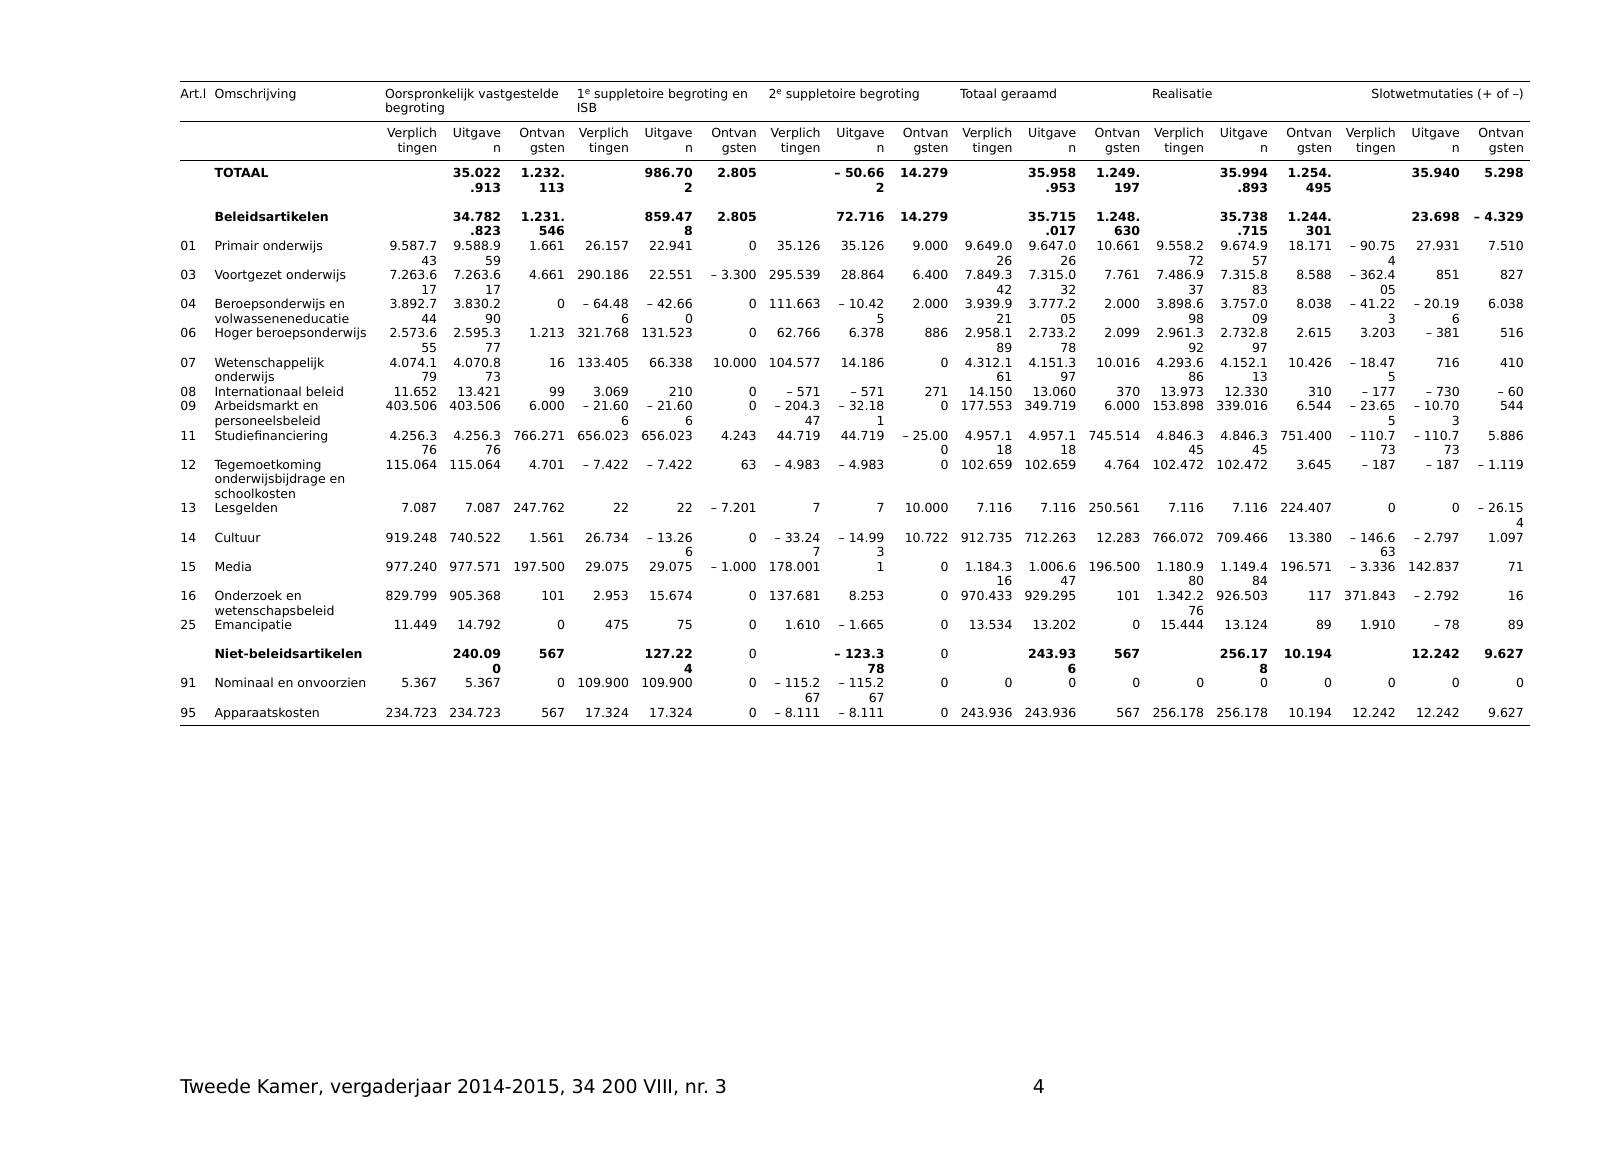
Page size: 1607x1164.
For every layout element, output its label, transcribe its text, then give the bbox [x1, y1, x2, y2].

table_cell 4.293.686 [1146, 355, 1210, 384]
table_cell 04 [180, 297, 208, 326]
table_cell 567 [1082, 647, 1146, 676]
table_cell 516 [1465, 326, 1529, 355]
table_cell 16 [1465, 589, 1529, 618]
table_cell – 571 [826, 385, 890, 399]
table_cell 9.647.026 [1018, 239, 1082, 268]
table_cell [763, 210, 826, 239]
table_cell 986.702 [635, 161, 698, 195]
table_cell 6.378 [826, 326, 890, 355]
table_cell Beleidsartikelen [209, 210, 379, 239]
table_cell – 90.754 [1338, 239, 1401, 268]
table_cell 95 [180, 705, 208, 725]
table_cell 243.936 [1018, 647, 1082, 676]
table_cell [180, 122, 208, 160]
table_cell 89 [1465, 618, 1529, 632]
table_cell 0 [699, 297, 762, 326]
table_cell 9.627 [1465, 705, 1529, 725]
table_cell 102.472 [1146, 458, 1210, 501]
table_cell 7.263.617 [379, 268, 443, 297]
table_cell 0 [699, 647, 762, 676]
table_cell 4.312.161 [954, 355, 1018, 384]
table_cell Onderzoek en wetenschapsbeleid [209, 589, 379, 618]
table_cell [209, 195, 379, 209]
table_cell 1.249.197 [1082, 161, 1146, 195]
table_cell 91 [180, 676, 208, 705]
table_cell Apparaatskosten [209, 705, 379, 725]
table_cell TOTAAL [209, 161, 379, 195]
table_cell – 187 [1338, 458, 1401, 501]
table_cell 14.186 [826, 355, 890, 384]
table_cell 349.719 [1018, 399, 1082, 428]
table_cell 10.426 [1274, 355, 1338, 384]
table_cell – 50.662 [826, 161, 890, 195]
table_cell 567 [1082, 705, 1146, 725]
table_cell 1.231.546 [507, 210, 571, 239]
table_cell Verplichtingen [763, 122, 826, 160]
table_cell Uitgaven [826, 122, 890, 160]
table_cell [180, 633, 208, 647]
table_cell Uitgaven [443, 122, 507, 160]
table_cell 29.075 [571, 560, 634, 589]
table_cell 12.242 [1401, 705, 1465, 725]
table_cell [571, 633, 634, 647]
table_cell 133.405 [571, 355, 634, 384]
table_cell 0 [954, 676, 1018, 705]
table_header Slotwetmutaties (+ of –) [1338, 82, 1529, 121]
table_cell Verplichtingen [954, 122, 1018, 160]
table_cell 321.768 [571, 326, 634, 355]
table_cell 7.510 [1465, 239, 1529, 268]
table_cell – 1.000 [699, 560, 762, 589]
table_cell 22.941 [635, 239, 698, 268]
table_cell [699, 195, 762, 209]
table_cell 34.782.823 [443, 210, 507, 239]
table_cell 9.674.957 [1210, 239, 1274, 268]
table_cell Verplichtingen [1146, 122, 1210, 160]
table_cell – 1.119 [1465, 458, 1529, 501]
table_cell Ontvangsten [1082, 122, 1146, 160]
table_cell Primair onderwijs [209, 239, 379, 268]
table_cell 886 [890, 326, 954, 355]
table_cell – 7.422 [571, 458, 634, 501]
table_cell 11.652 [379, 385, 443, 399]
table_cell 4.846.345 [1146, 428, 1210, 457]
table_cell [180, 161, 208, 195]
table_cell 12 [180, 458, 208, 501]
table_cell [1018, 633, 1082, 647]
table_cell 9.649.026 [954, 239, 1018, 268]
table_cell – 33.247 [763, 530, 826, 559]
table_cell 1.254.495 [1274, 161, 1338, 195]
table_cell 4.256.376 [379, 428, 443, 457]
table_cell 4.256.376 [443, 428, 507, 457]
table_cell 22 [571, 501, 634, 530]
table_cell 10.000 [890, 501, 954, 530]
table_cell 5.298 [1465, 161, 1529, 195]
table_cell 10.016 [1082, 355, 1146, 384]
table_cell – 2.792 [1401, 589, 1465, 618]
table_cell 35.940 [1401, 161, 1465, 195]
table_cell 10.722 [890, 530, 954, 559]
table_cell – 10.703 [1401, 399, 1465, 428]
table_cell 2.732.897 [1210, 326, 1274, 355]
table_cell 8.253 [826, 589, 890, 618]
table_cell 0 [890, 399, 954, 428]
table_cell 14.279 [890, 210, 954, 239]
table_cell 16 [507, 355, 571, 384]
table_cell 14.150 [954, 385, 1018, 399]
table_cell 14 [180, 530, 208, 559]
table_cell [763, 633, 826, 647]
table_cell 196.500 [1082, 560, 1146, 589]
table_cell 3.203 [1338, 326, 1401, 355]
table_cell [180, 210, 208, 239]
table_cell – 10.425 [826, 297, 890, 326]
table_cell 13.973 [1146, 385, 1210, 399]
table_cell 256.178 [1210, 705, 1274, 725]
table_cell 63 [699, 458, 762, 501]
table_cell [1401, 633, 1465, 647]
table_cell 8.038 [1274, 297, 1338, 326]
table_cell 234.723 [379, 705, 443, 725]
table_cell 196.571 [1274, 560, 1338, 589]
table_cell 1 [826, 560, 890, 589]
table_cell 66.338 [635, 355, 698, 384]
table_cell 1.232.113 [507, 161, 571, 195]
table_cell 224.407 [1274, 501, 1338, 530]
table_cell 7.116 [1018, 501, 1082, 530]
table_cell 10.194 [1274, 705, 1338, 725]
table_cell 0 [699, 589, 762, 618]
table_cell [890, 633, 954, 647]
table_cell 0 [699, 239, 762, 268]
table_cell 1.910 [1338, 618, 1401, 632]
table_header 2e suppletoire begroting [763, 82, 954, 121]
table_cell 2.000 [1082, 297, 1146, 326]
table_cell Niet-beleidsartikelen [209, 647, 379, 676]
table_cell 7.761 [1082, 268, 1146, 297]
table_cell 71 [1465, 560, 1529, 589]
table_cell [1146, 195, 1210, 209]
table_cell 2.961.392 [1146, 326, 1210, 355]
table_cell 1.006.647 [1018, 560, 1082, 589]
table_cell 13.060 [1018, 385, 1082, 399]
table_cell 403.506 [443, 399, 507, 428]
table_cell 256.178 [1146, 705, 1210, 725]
table_cell – 8.111 [826, 705, 890, 725]
table_cell [180, 647, 208, 676]
table_cell – 14.993 [826, 530, 890, 559]
table_cell 1.180.980 [1146, 560, 1210, 589]
table_cell 250.561 [1082, 501, 1146, 530]
table_cell [1146, 210, 1210, 239]
table_cell 12.330 [1210, 385, 1274, 399]
table_cell – 123.378 [826, 647, 890, 676]
table_cell 12.283 [1082, 530, 1146, 559]
table_cell 99 [507, 385, 571, 399]
table_cell 912.735 [954, 530, 1018, 559]
table_cell [571, 210, 634, 239]
table_cell [209, 633, 379, 647]
table_cell 0 [1082, 618, 1146, 632]
table_cell 3.830.290 [443, 297, 507, 326]
table_header 1e suppletoire begroting en ISB [571, 82, 762, 121]
table_cell [379, 647, 443, 676]
table_cell 929.295 [1018, 589, 1082, 618]
table_cell Ontvangsten [1274, 122, 1338, 160]
table_cell 1.244.301 [1274, 210, 1338, 239]
table_cell Wetenschappelijk onderwijs [209, 355, 379, 384]
table_cell 35.022.913 [443, 161, 507, 195]
table_cell 0 [890, 676, 954, 705]
table_cell 766.271 [507, 428, 571, 457]
table_cell 0 [1401, 676, 1465, 705]
table_cell 1.610 [763, 618, 826, 632]
table_cell 5.886 [1465, 428, 1529, 457]
table_cell 27.931 [1401, 239, 1465, 268]
table_cell 197.500 [507, 560, 571, 589]
table_cell 6.000 [507, 399, 571, 428]
table_cell Tegemoetkoming onderwijsbijdrage en schoolkosten [209, 458, 379, 501]
table_cell 09 [180, 399, 208, 428]
table_cell 716 [1401, 355, 1465, 384]
table_cell 0 [699, 385, 762, 399]
table_cell [826, 633, 890, 647]
table_cell Ontvangsten [1465, 122, 1529, 160]
table_cell – 26.154 [1465, 501, 1529, 530]
table_cell – 2.797 [1401, 530, 1465, 559]
table_cell 6.544 [1274, 399, 1338, 428]
table_cell 15.444 [1146, 618, 1210, 632]
table_cell 210 [635, 385, 698, 399]
table_cell – 730 [1401, 385, 1465, 399]
table_cell [954, 647, 1018, 676]
table_cell [571, 161, 634, 195]
table_cell 0 [890, 618, 954, 632]
table_cell 370 [1082, 385, 1146, 399]
table_cell – 32.181 [826, 399, 890, 428]
table_cell 13.421 [443, 385, 507, 399]
table_cell 2.615 [1274, 326, 1338, 355]
table_cell 4.846.345 [1210, 428, 1274, 457]
table_cell 0 [1338, 676, 1401, 705]
table_cell [571, 195, 634, 209]
table_cell Uitgaven [1018, 122, 1082, 160]
table_cell 13 [180, 501, 208, 530]
table_cell – 115.267 [826, 676, 890, 705]
table_cell – 571 [763, 385, 826, 399]
table_cell [1338, 647, 1401, 676]
table_cell 07 [180, 355, 208, 384]
table_cell 827 [1465, 268, 1529, 297]
table_cell 4.957.118 [954, 428, 1018, 457]
table_cell [571, 647, 634, 676]
table_cell 7.116 [1210, 501, 1274, 530]
table_cell – 3.300 [699, 268, 762, 297]
table_cell 11 [180, 428, 208, 457]
table_cell [379, 210, 443, 239]
table_cell 851 [1401, 268, 1465, 297]
table_cell 25 [180, 618, 208, 632]
table_cell 9.627 [1465, 647, 1529, 676]
table_cell 111.663 [763, 297, 826, 326]
table_cell 7.116 [1146, 501, 1210, 530]
table_cell 234.723 [443, 705, 507, 725]
table_cell Uitgaven [635, 122, 698, 160]
table_cell 16 [180, 589, 208, 618]
table_cell – 177 [1338, 385, 1401, 399]
table_cell 3.757.009 [1210, 297, 1274, 326]
table_cell 115.064 [379, 458, 443, 501]
table_cell 22 [635, 501, 698, 530]
table_cell 0 [507, 618, 571, 632]
table_cell 0 [890, 458, 954, 501]
table_cell 240.090 [443, 647, 507, 676]
table_cell 5.367 [443, 676, 507, 705]
table_cell [1401, 195, 1465, 209]
table_cell 7.315.883 [1210, 268, 1274, 297]
table_cell 131.523 [635, 326, 698, 355]
table_cell – 3.336 [1338, 560, 1401, 589]
table_cell 2.953 [571, 589, 634, 618]
table_cell 5.367 [379, 676, 443, 705]
table_cell 475 [571, 618, 634, 632]
table_cell 3.645 [1274, 458, 1338, 501]
table_cell 3.898.698 [1146, 297, 1210, 326]
table_header Totaal geraamd [954, 82, 1146, 121]
table_cell 4.957.118 [1018, 428, 1082, 457]
table_cell 6.400 [890, 268, 954, 297]
table_cell Verplichtingen [1338, 122, 1401, 160]
table_cell 75 [635, 618, 698, 632]
table_cell 256.178 [1210, 647, 1274, 676]
table_cell 142.837 [1401, 560, 1465, 589]
table_cell 44.719 [826, 428, 890, 457]
table_cell 0 [699, 618, 762, 632]
table_cell 567 [507, 647, 571, 676]
table_cell 18.171 [1274, 239, 1338, 268]
table_cell – 4.983 [763, 458, 826, 501]
table_cell 15.674 [635, 589, 698, 618]
table_cell Studiefinanciering [209, 428, 379, 457]
table_cell 29.075 [635, 560, 698, 589]
table_cell 06 [180, 326, 208, 355]
table_cell – 4.983 [826, 458, 890, 501]
table_cell – 41.223 [1338, 297, 1401, 326]
table_cell 290.186 [571, 268, 634, 297]
table_cell 905.368 [443, 589, 507, 618]
table_cell [763, 647, 826, 676]
table_cell 10.194 [1274, 647, 1338, 676]
table_cell Ontvangsten [699, 122, 762, 160]
table_cell 7.486.937 [1146, 268, 1210, 297]
table_cell 970.433 [954, 589, 1018, 618]
table_cell Ontvangsten [890, 122, 954, 160]
table_cell 13.534 [954, 618, 1018, 632]
table_cell 310 [1274, 385, 1338, 399]
table_cell 14.279 [890, 161, 954, 195]
table_cell [954, 161, 1018, 195]
table_cell 10.661 [1082, 239, 1146, 268]
table_cell 2.958.189 [954, 326, 1018, 355]
table_cell Uitgaven [1401, 122, 1465, 160]
table_cell [1338, 161, 1401, 195]
table_cell – 146.663 [1338, 530, 1401, 559]
table_cell 247.762 [507, 501, 571, 530]
table_cell – 13.266 [635, 530, 698, 559]
table_cell 15 [180, 560, 208, 589]
table_cell 9.558.272 [1146, 239, 1210, 268]
table_cell – 60 [1465, 385, 1529, 399]
table_cell 0 [1274, 676, 1338, 705]
table_cell 0 [699, 676, 762, 705]
table_cell 4.661 [507, 268, 571, 297]
table_cell 0 [699, 705, 762, 725]
table_header Realisatie [1146, 82, 1338, 121]
table_cell 89 [1274, 618, 1338, 632]
table_cell 1.342.276 [1146, 589, 1210, 618]
table_cell [1146, 161, 1210, 195]
table_cell 9.587.743 [379, 239, 443, 268]
table_cell [954, 633, 1018, 647]
table_cell 0 [890, 647, 954, 676]
table_cell 7 [763, 501, 826, 530]
table_cell 766.072 [1146, 530, 1210, 559]
table_cell [826, 195, 890, 209]
table_cell 101 [507, 589, 571, 618]
table_cell 1.213 [507, 326, 571, 355]
table_cell Internationaal beleid [209, 385, 379, 399]
table_cell 4.243 [699, 428, 762, 457]
table_cell 7.087 [443, 501, 507, 530]
table_cell Verplichtingen [379, 122, 443, 160]
table_cell 22.551 [635, 268, 698, 297]
table_cell Nominaal en onvoorzien [209, 676, 379, 705]
table_cell 6.038 [1465, 297, 1529, 326]
table_cell 4.070.873 [443, 355, 507, 384]
table_cell 08 [180, 385, 208, 399]
table_cell 12.242 [1338, 705, 1401, 725]
table_cell 0 [699, 530, 762, 559]
table_cell 35.958.953 [1018, 161, 1082, 195]
table_cell 7 [826, 501, 890, 530]
table_cell – 21.606 [635, 399, 698, 428]
table_cell [1274, 633, 1338, 647]
table_cell [954, 210, 1018, 239]
table_cell 0 [1018, 676, 1082, 705]
table_cell [1018, 195, 1082, 209]
table_cell 2.573.655 [379, 326, 443, 355]
table_cell Arbeidsmarkt en personeelsbeleid [209, 399, 379, 428]
table_cell 3.892.744 [379, 297, 443, 326]
table_cell – 18.475 [1338, 355, 1401, 384]
table_cell [954, 195, 1018, 209]
table_cell 109.900 [571, 676, 634, 705]
table_cell Cultuur [209, 530, 379, 559]
table_cell 0 [1210, 676, 1274, 705]
table_cell 0 [1401, 501, 1465, 530]
table_cell 1.561 [507, 530, 571, 559]
table_cell 339.016 [1210, 399, 1274, 428]
table_cell 7.116 [954, 501, 1018, 530]
table_cell [1274, 195, 1338, 209]
table_cell – 362.405 [1338, 268, 1401, 297]
table_cell 102.659 [954, 458, 1018, 501]
table_cell – 23.655 [1338, 399, 1401, 428]
table_cell Media [209, 560, 379, 589]
table_cell 7.087 [379, 501, 443, 530]
table_cell – 78 [1401, 618, 1465, 632]
table_cell 35.738.715 [1210, 210, 1274, 239]
table_cell 4.074.179 [379, 355, 443, 384]
table_cell 9.000 [890, 239, 954, 268]
table_cell 13.202 [1018, 618, 1082, 632]
table_cell – 381 [1401, 326, 1465, 355]
table_cell 115.064 [443, 458, 507, 501]
table_cell 977.571 [443, 560, 507, 589]
table_cell – 20.196 [1401, 297, 1465, 326]
table_cell [443, 633, 507, 647]
table_cell 72.716 [826, 210, 890, 239]
table_cell 751.400 [1274, 428, 1338, 457]
table_cell Lesgelden [209, 501, 379, 530]
table_cell – 64.486 [571, 297, 634, 326]
table_cell 17.324 [571, 705, 634, 725]
table_cell [1465, 195, 1529, 209]
table_cell – 204.347 [763, 399, 826, 428]
table_cell 1.661 [507, 239, 571, 268]
table_cell 544 [1465, 399, 1529, 428]
table_cell 35.126 [763, 239, 826, 268]
table_cell [379, 195, 443, 209]
table_cell 567 [507, 705, 571, 725]
table_cell 926.503 [1210, 589, 1274, 618]
table_cell 4.764 [1082, 458, 1146, 501]
table_cell [1210, 633, 1274, 647]
table_cell 745.514 [1082, 428, 1146, 457]
table_cell Hoger beroepsonderwijs [209, 326, 379, 355]
table_cell 2.595.377 [443, 326, 507, 355]
table_cell 3.069 [571, 385, 634, 399]
table_cell 243.936 [954, 705, 1018, 725]
table_cell 13.124 [1210, 618, 1274, 632]
table_cell 14.792 [443, 618, 507, 632]
table_cell – 1.665 [826, 618, 890, 632]
table_cell 3.939.921 [954, 297, 1018, 326]
table_cell [1146, 647, 1210, 676]
table_cell 7.315.032 [1018, 268, 1082, 297]
table_cell 9.588.959 [443, 239, 507, 268]
table_cell – 4.329 [1465, 210, 1529, 239]
table_cell 127.224 [635, 647, 698, 676]
table_cell 104.577 [763, 355, 826, 384]
table_cell 2.000 [890, 297, 954, 326]
table_cell 12.242 [1401, 647, 1465, 676]
table_cell 2.805 [699, 161, 762, 195]
table_cell 102.472 [1210, 458, 1274, 501]
table_cell 13.380 [1274, 530, 1338, 559]
table_cell 0 [890, 355, 954, 384]
table_cell 10.000 [699, 355, 762, 384]
table_cell – 110.773 [1401, 428, 1465, 457]
table_cell 0 [1146, 676, 1210, 705]
table_cell [635, 195, 698, 209]
table_cell 109.900 [635, 676, 698, 705]
table_cell [379, 161, 443, 195]
table_cell 243.936 [1018, 705, 1082, 725]
table_cell 6.000 [1082, 399, 1146, 428]
table_cell – 42.660 [635, 297, 698, 326]
table_cell 295.539 [763, 268, 826, 297]
table_cell 0 [507, 297, 571, 326]
table_cell [180, 195, 208, 209]
table_cell [1338, 633, 1401, 647]
table_cell 03 [180, 268, 208, 297]
table_cell 7.263.617 [443, 268, 507, 297]
table_cell 35.715.017 [1018, 210, 1082, 239]
table_cell [763, 195, 826, 209]
table_cell 709.466 [1210, 530, 1274, 559]
table_cell 177.553 [954, 399, 1018, 428]
table_cell 0 [890, 589, 954, 618]
table_cell Voortgezet onderwijs [209, 268, 379, 297]
table_cell 137.681 [763, 589, 826, 618]
table_cell 28.864 [826, 268, 890, 297]
table_cell 01 [180, 239, 208, 268]
table_cell – 21.606 [571, 399, 634, 428]
table_cell 4.701 [507, 458, 571, 501]
table_cell 0 [890, 560, 954, 589]
table_cell 829.799 [379, 589, 443, 618]
table_cell Verplichtingen [571, 122, 634, 160]
table_cell – 25.000 [890, 428, 954, 457]
table_cell 403.506 [379, 399, 443, 428]
table_cell 11.449 [379, 618, 443, 632]
table_cell Beroepsonderwijs en volwasseneneducatie [209, 297, 379, 326]
table_cell Emancipatie [209, 618, 379, 632]
table_cell – 115.267 [763, 676, 826, 705]
table_cell – 7.422 [635, 458, 698, 501]
table_cell 35.994.893 [1210, 161, 1274, 195]
table_cell [890, 195, 954, 209]
table_cell 977.240 [379, 560, 443, 589]
table_cell 0 [1082, 676, 1146, 705]
table_cell Ontvangsten [507, 122, 571, 160]
table_cell 740.522 [443, 530, 507, 559]
table_cell – 187 [1401, 458, 1465, 501]
table_cell 712.263 [1018, 530, 1082, 559]
table_cell 1.248.630 [1082, 210, 1146, 239]
table_cell 0 [699, 326, 762, 355]
table_cell 102.659 [1018, 458, 1082, 501]
table_cell [1338, 195, 1401, 209]
table_cell [1082, 633, 1146, 647]
table_cell 1.184.316 [954, 560, 1018, 589]
table_cell 656.023 [635, 428, 698, 457]
table_cell 0 [1465, 676, 1529, 705]
table_cell 271 [890, 385, 954, 399]
table_cell 35.126 [826, 239, 890, 268]
table_cell 101 [1082, 589, 1146, 618]
table_cell [1146, 633, 1210, 647]
table_cell 26.734 [571, 530, 634, 559]
table_cell Uitgaven [1210, 122, 1274, 160]
table_cell 23.698 [1401, 210, 1465, 239]
table_cell [1338, 210, 1401, 239]
table_cell [1465, 633, 1529, 647]
table_cell [443, 195, 507, 209]
table_cell [699, 633, 762, 647]
table_cell 17.324 [635, 705, 698, 725]
table_cell 26.157 [571, 239, 634, 268]
table_cell 919.248 [379, 530, 443, 559]
table_cell [507, 195, 571, 209]
table_cell 7.849.342 [954, 268, 1018, 297]
table_cell 2.805 [699, 210, 762, 239]
table_cell 0 [890, 705, 954, 725]
table_cell 2.099 [1082, 326, 1146, 355]
table_cell – 8.111 [763, 705, 826, 725]
table_cell [209, 122, 379, 160]
table_cell [1082, 195, 1146, 209]
table_cell 153.898 [1146, 399, 1210, 428]
table_cell 1.097 [1465, 530, 1529, 559]
table_cell 0 [699, 399, 762, 428]
table_cell [1210, 195, 1274, 209]
table_header Oorspronkelijk vastgestelde begroting [379, 82, 571, 121]
table_cell 859.478 [635, 210, 698, 239]
table_cell 4.152.113 [1210, 355, 1274, 384]
table_cell 44.719 [763, 428, 826, 457]
table_cell 656.023 [571, 428, 634, 457]
table_cell – 7.201 [699, 501, 762, 530]
table_cell 2.733.278 [1018, 326, 1082, 355]
table_cell 62.766 [763, 326, 826, 355]
table_cell 117 [1274, 589, 1338, 618]
table_cell 178.001 [763, 560, 826, 589]
table_cell 1.149.484 [1210, 560, 1274, 589]
table_header Art.l [180, 82, 208, 121]
table_cell [763, 161, 826, 195]
table_cell [379, 633, 443, 647]
table_cell [507, 633, 571, 647]
table_cell 410 [1465, 355, 1529, 384]
table_cell 371.843 [1338, 589, 1401, 618]
table_cell 3.777.205 [1018, 297, 1082, 326]
table_cell 4.151.397 [1018, 355, 1082, 384]
table_cell 8.588 [1274, 268, 1338, 297]
table_cell [635, 633, 698, 647]
table_cell 0 [507, 676, 571, 705]
table_cell 0 [1338, 501, 1401, 530]
table_cell – 110.773 [1338, 428, 1401, 457]
table_header Omschrijving [209, 82, 379, 121]
